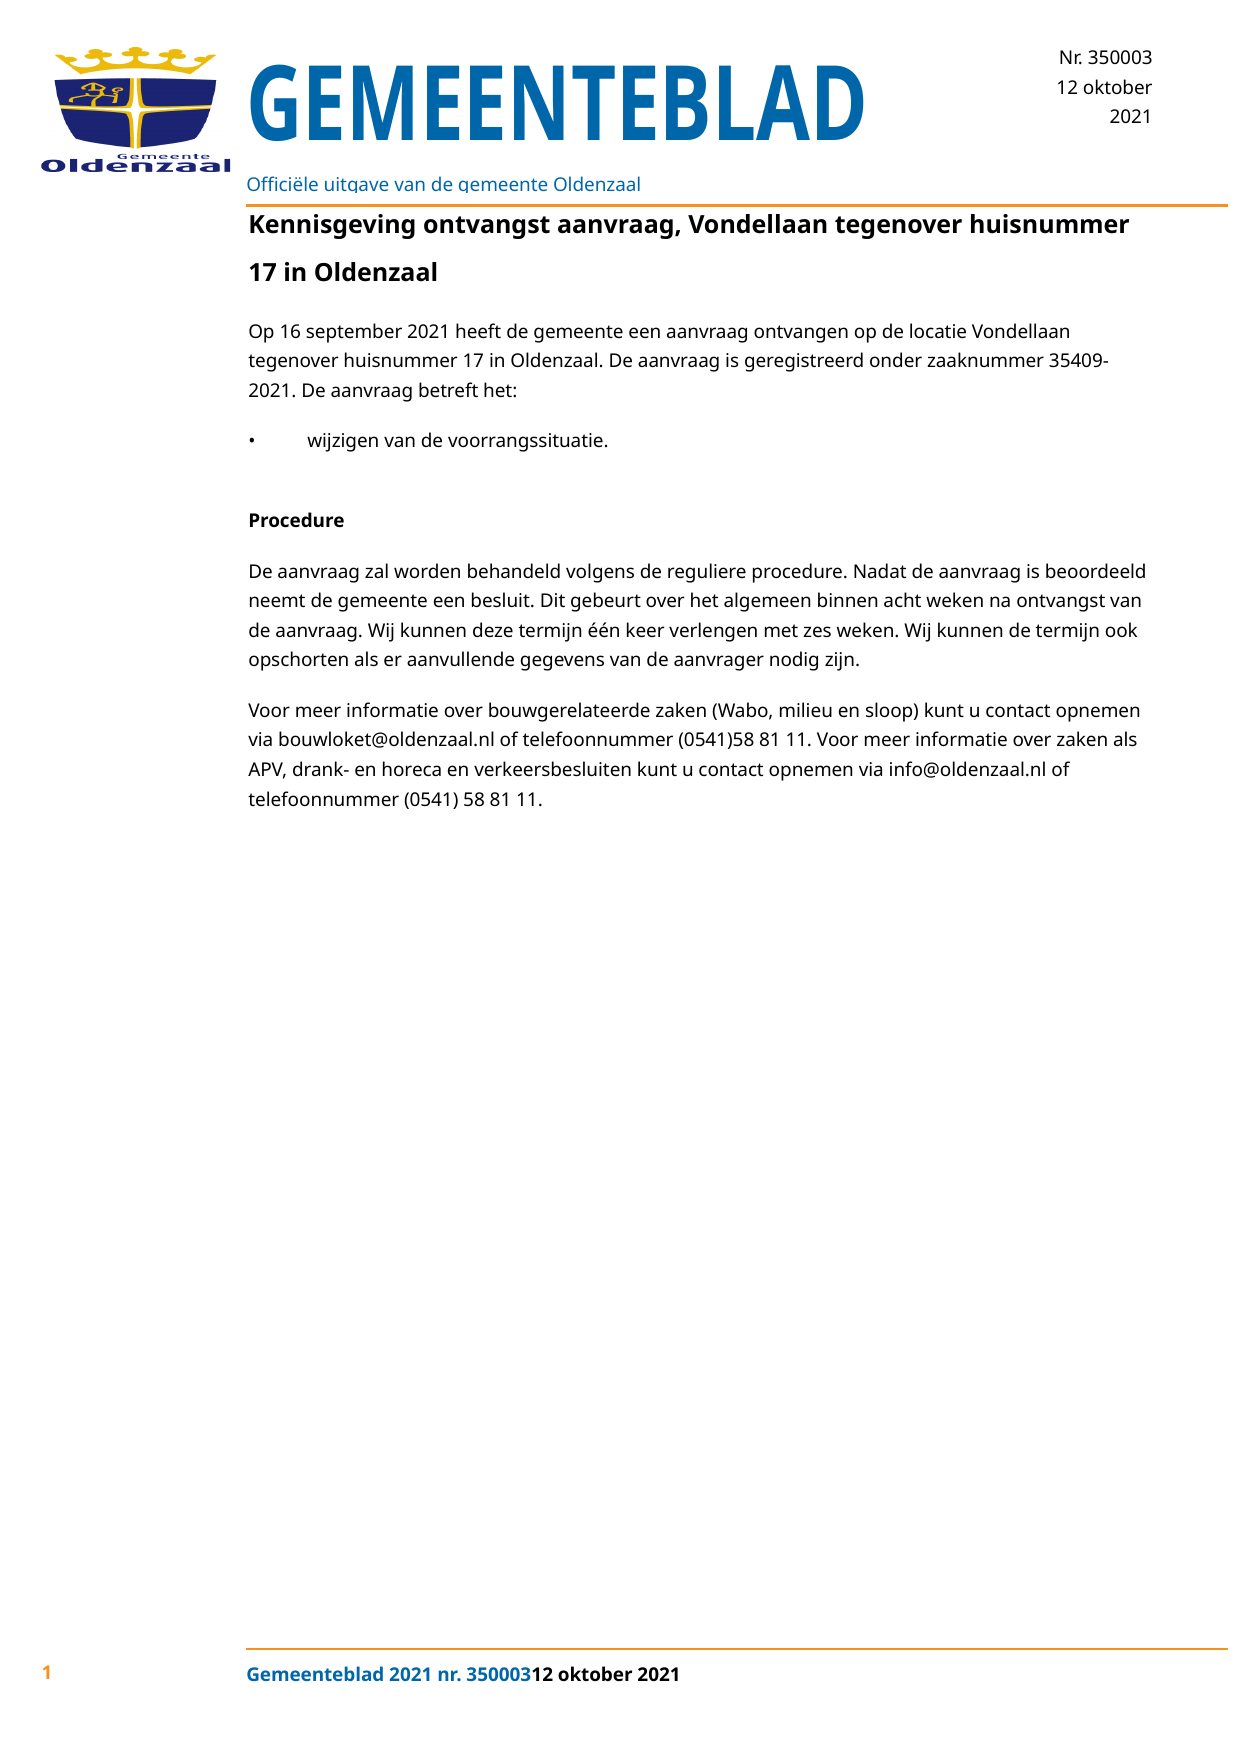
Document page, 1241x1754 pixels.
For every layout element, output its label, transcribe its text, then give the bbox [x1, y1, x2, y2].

text De aanvraag zal worden behandeld volgens de reguliere procedure. Nadat de aanvraag is beoordeeld neemt de gemeente een besluit. Dit gebeurt over het algemeen binnen acht weken na ontvangst van de aanvraag. Wij kunnen deze termijn één keer verlengen met zes weken. Wij kunnen de termijn ook opschorten als er aanvullende gegevens van de aanvrager nodig zijn. [248, 558, 1152, 672]
text Kennisgeving ontvangst aanvraag, Vondellaan tegenover huisnummer 17 in Oldenzaal [248, 207, 1152, 288]
text Procedure [248, 507, 1152, 533]
list wijzigen van de voorrangssituatie. [248, 427, 1152, 453]
text Voor meer informatie over bouwgerelateerde zaken (Wabo, milieu en sloop) kunt u contact opnemen via bouwloket@oldenzaal.nl of telefoonnummer (0541)58 81 11. Voor meer informatie over zaken als APV, drank- en horeca en verkeersbesluiten kunt u contact opnemen via info@oldenzaal.nl of telefoonnummer (0541) 58 81 11. [248, 697, 1152, 812]
text Op 16 september 2021 heeft de gemeente een aanvraag ontvangen op de locatie Vondellaan tegenover huisnummer 17 in Oldenzaal. De aanvraag is geregistreerd onder zaaknummer 35409-2021. De aanvraag betreft het: [248, 318, 1152, 403]
picture [41, 47, 231, 172]
